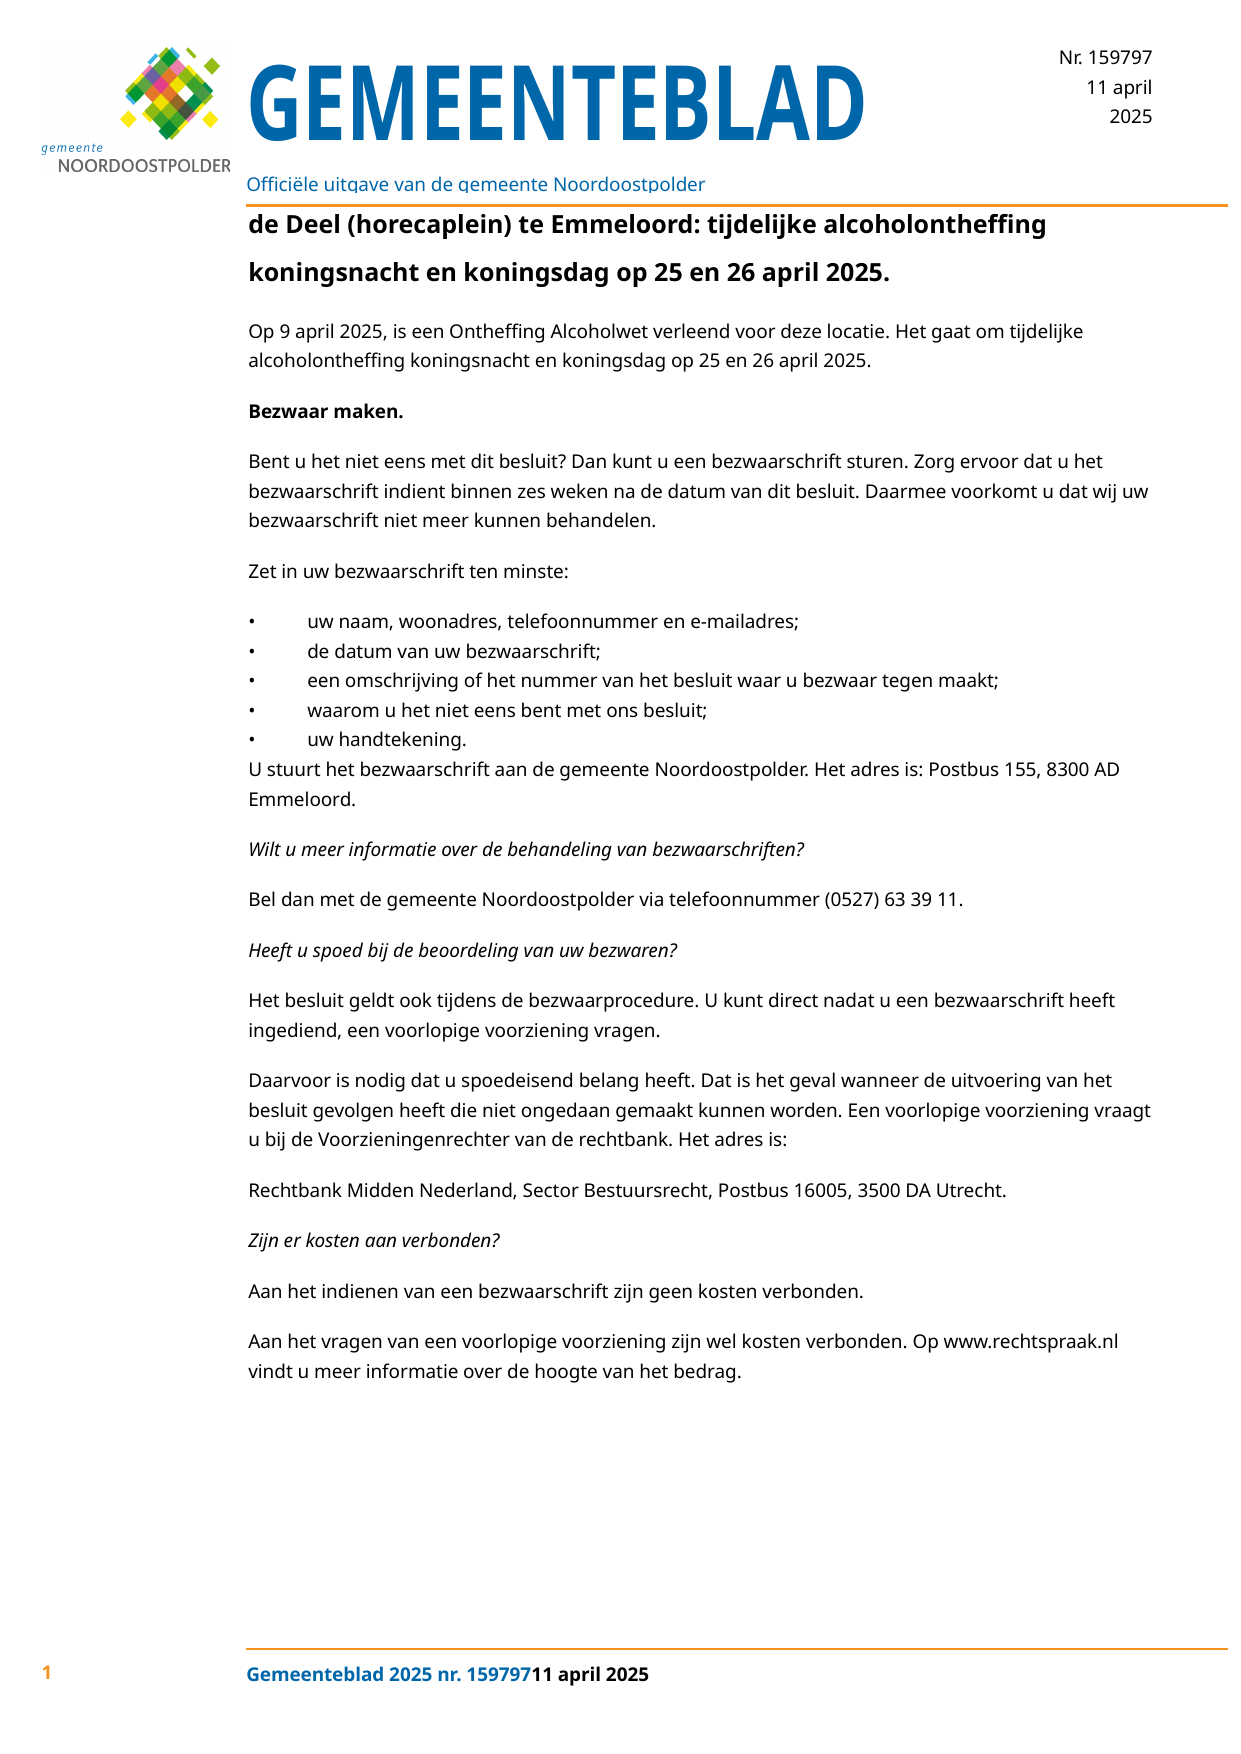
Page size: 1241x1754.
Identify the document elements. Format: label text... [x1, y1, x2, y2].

text Heeft u spoed bij de beoordeling van uw bezwaren? [248, 937, 1152, 963]
text Rechtbank Midden Nederland, Sector Bestuursrecht, Postbus 16005, 3500 DA Utrecht. [248, 1177, 1152, 1203]
text Het besluit geldt ook tijdens de bezwaarprocedure. U kunt direct nadat u een bezwaarschrift heeft ingediend, een voorlopige voorziening vragen. [248, 987, 1152, 1043]
picture [41, 47, 231, 172]
text Zet in uw bezwaarschrift ten minste: [248, 558, 1152, 584]
text Bel dan met de gemeente Noordoostpolder via telefoonnummer (0527) 63 39 11. [248, 887, 1152, 912]
text Bezwaar maken. [248, 398, 1152, 424]
text Zijn er kosten aan verbonden? [248, 1227, 1152, 1253]
text Bent u het niet eens met dit besluit? Dan kunt u een bezwaarschrift sturen. Zorg ervoor dat u het bezwaarschrift indient binnen zes weken na de datum van dit besluit. Daarmee voorkomt u dat wij uw bezwaarschrift niet meer kunnen behandelen. [248, 448, 1152, 533]
list waarom u het niet eens bent met ons besluit; [248, 697, 1152, 723]
list een omschrijving of het nummer van het besluit waar u bezwaar tegen maakt; [248, 667, 1152, 693]
list de datum van uw bezwaarschrift; [248, 638, 1152, 664]
text Aan het indienen van een bezwaarschrift zijn geen kosten verbonden. [248, 1278, 1152, 1304]
text U stuurt het bezwaarschrift aan de gemeente Noordoostpolder. Het adres is: Postbus 155, 8300 AD Emmeloord. [248, 756, 1152, 812]
text de Deel (horecaplein) te Emmeloord: tijdelijke alcoholontheffing koningsnacht en koningsdag op 25 en 26 april 2025. [248, 207, 1152, 288]
list uw naam, woonadres, telefoonnummer en e-mailadres; [248, 608, 1152, 634]
list uw handtekening. [248, 727, 1152, 752]
text Wilt u meer informatie over de behandeling van bezwaarschriften? [248, 836, 1152, 862]
text Daarvoor is nodig dat u spoedeisend belang heeft. Dat is het geval wanneer de uitvoering van het besluit gevolgen heeft die niet ongedaan gemaakt kunnen worden. Een voorlopige voorziening vraagt u bij de Voorzieningenrechter van de rechtbank. Het adres is: [248, 1067, 1152, 1152]
text Op 9 april 2025, is een Ontheffing Alcoholwet verleend voor deze locatie. Het gaat om tijdelijke alcoholontheffing koningsnacht en koningsdag op 25 en 26 april 2025. [248, 318, 1152, 373]
text Aan het vragen van een voorlopige voorziening zijn wel kosten verbonden. Op www.rechtspraak.nl vindt u meer informatie over de hoogte van het bedrag. [248, 1328, 1152, 1384]
